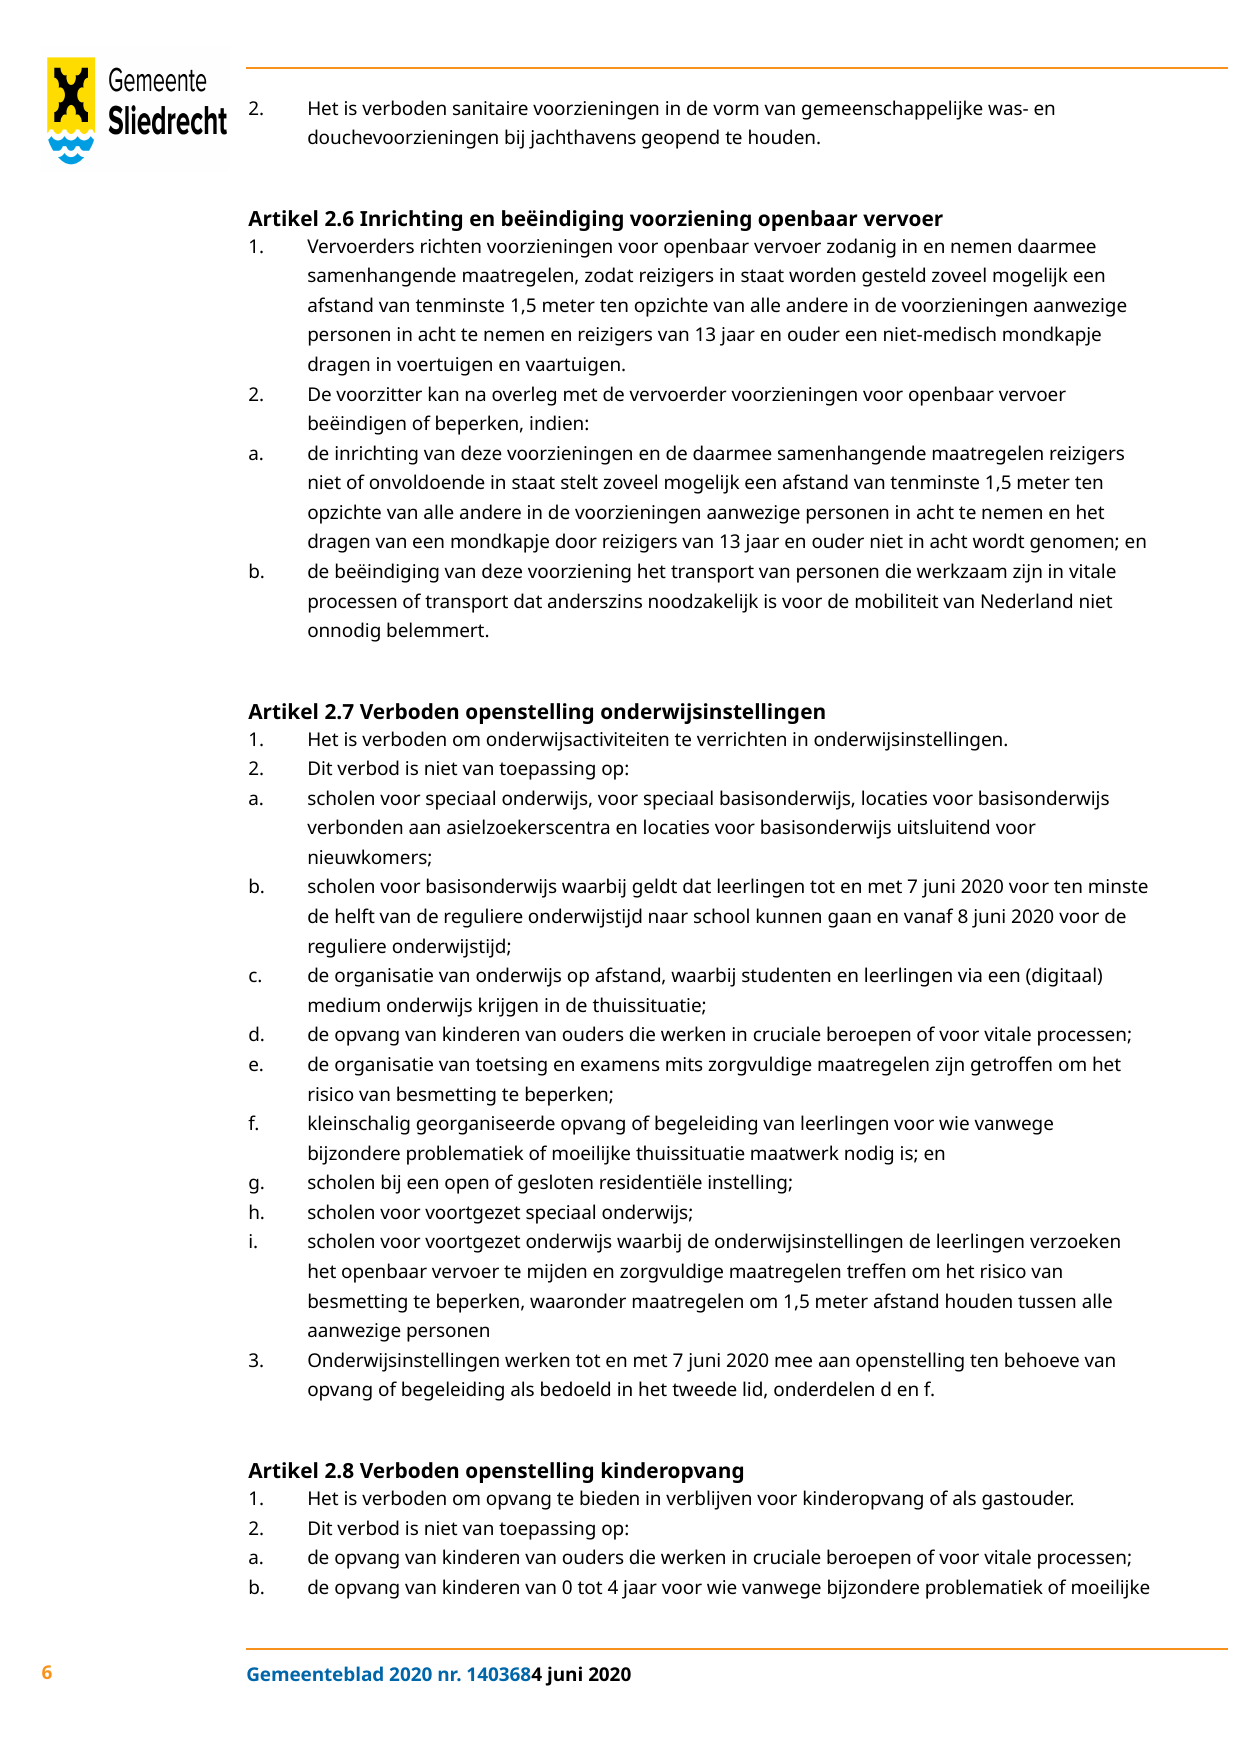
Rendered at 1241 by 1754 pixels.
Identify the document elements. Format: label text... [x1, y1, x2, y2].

list de beëindiging van deze voorziening het transport van personen die werkzaam zijn in vitale processen of transport dat anderszins noodzakelijk is voor de mobiliteit van Nederland niet onnodig belemmert. [248, 558, 1152, 643]
list scholen bij een open of gesloten residentiële instelling; [248, 1169, 1152, 1195]
list de inrichting van deze voorzieningen en de daarmee samenhangende maatregelen reizigers niet of onvoldoende in staat stelt zoveel mogelijk een afstand van tenminste 1,5 meter ten opzichte van alle andere in de voorzieningen aanwezige personen in acht te nemen en het dragen van een mondkapje door reizigers van 13 jaar en ouder niet in acht wordt genomen; en [248, 440, 1152, 554]
list scholen voor voortgezet speciaal onderwijs; [248, 1199, 1152, 1225]
list De voorzitter kan na overleg met de vervoerder voorzieningen voor openbaar vervoer beëindigen of beperken, indien: [248, 381, 1152, 436]
text Artikel 2.7 Verboden openstelling onderwijsinstellingen [248, 697, 1152, 726]
list de opvang van kinderen van ouders die werken in cruciale beroepen of voor vitale processen; [248, 1022, 1152, 1047]
list scholen voor voortgezet onderwijs waarbij de onderwijsinstellingen de leerlingen verzoeken het openbaar vervoer te mijden en zorgvuldige maatregelen treffen om het risico van besmetting te beperken, waaronder maatregelen om 1,5 meter afstand houden tussen alle aanwezige personen [248, 1229, 1152, 1343]
list Het is verboden om opvang te bieden in verblijven voor kinderopvang of als gastouder. [248, 1485, 1152, 1511]
list Dit verbod is niet van toepassing op: [248, 755, 1152, 781]
list de organisatie van toetsing en examens mits zorgvuldige maatregelen zijn getroffen om het risico van besmetting te beperken; [248, 1051, 1152, 1107]
list Dit verbod is niet van toepassing op: [248, 1515, 1152, 1540]
list de opvang van kinderen van ouders die werken in cruciale beroepen of voor vitale processen; [248, 1544, 1152, 1570]
picture [41, 47, 231, 172]
list de organisatie van onderwijs op afstand, waarbij studenten en leerlingen via een (digitaal) medium onderwijs krijgen in de thuissituatie; [248, 962, 1152, 1018]
list Vervoerders richten voorzieningen voor openbaar vervoer zodanig in en nemen daarmee samenhangende maatregelen, zodat reizigers in staat worden gesteld zoveel mogelijk een afstand van tenminste 1,5 meter ten opzichte van alle andere in de voorzieningen aanwezige personen in acht te nemen en reizigers van 13 jaar en ouder een niet-medisch mondkapje dragen in voertuigen en vaartuigen. [248, 233, 1152, 377]
list scholen voor speciaal onderwijs, voor speciaal basisonderwijs, locaties voor basisonderwijs verbonden aan asielzoekerscentra en locaties voor basisonderwijs uitsluitend voor nieuwkomers; [248, 785, 1152, 870]
text Artikel 2.8 Verboden openstelling kinderopvang [248, 1457, 1152, 1485]
list Het is verboden sanitaire voorzieningen in de vorm van gemeenschappelijke was- en douchevoorzieningen bij jachthavens geopend te houden. [248, 95, 1152, 150]
list de opvang van kinderen van 0 tot 4 jaar voor wie vanwege bijzondere problematiek of moeilijke [248, 1574, 1152, 1599]
list scholen voor basisonderwijs waarbij geldt dat leerlingen tot en met 7 juni 2020 voor ten minste de helft van de reguliere onderwijstijd naar school kunnen gaan en vanaf 8 juni 2020 voor de reguliere onderwijstijd; [248, 874, 1152, 959]
list kleinschalig georganiseerde opvang of begeleiding van leerlingen voor wie vanwege bijzondere problematiek of moeilijke thuissituatie maatwerk nodig is; en [248, 1110, 1152, 1166]
list Onderwijsinstellingen werken tot en met 7 juni 2020 mee aan openstelling ten behoeve van opvang of begeleiding als bedoeld in het tweede lid, onderdelen d en f. [248, 1347, 1152, 1402]
list Het is verboden om onderwijsactiviteiten te verrichten in onderwijsinstellingen. [248, 726, 1152, 752]
text Artikel 2.6 Inrichting en beëindiging voorziening openbaar vervoer [248, 204, 1152, 233]
